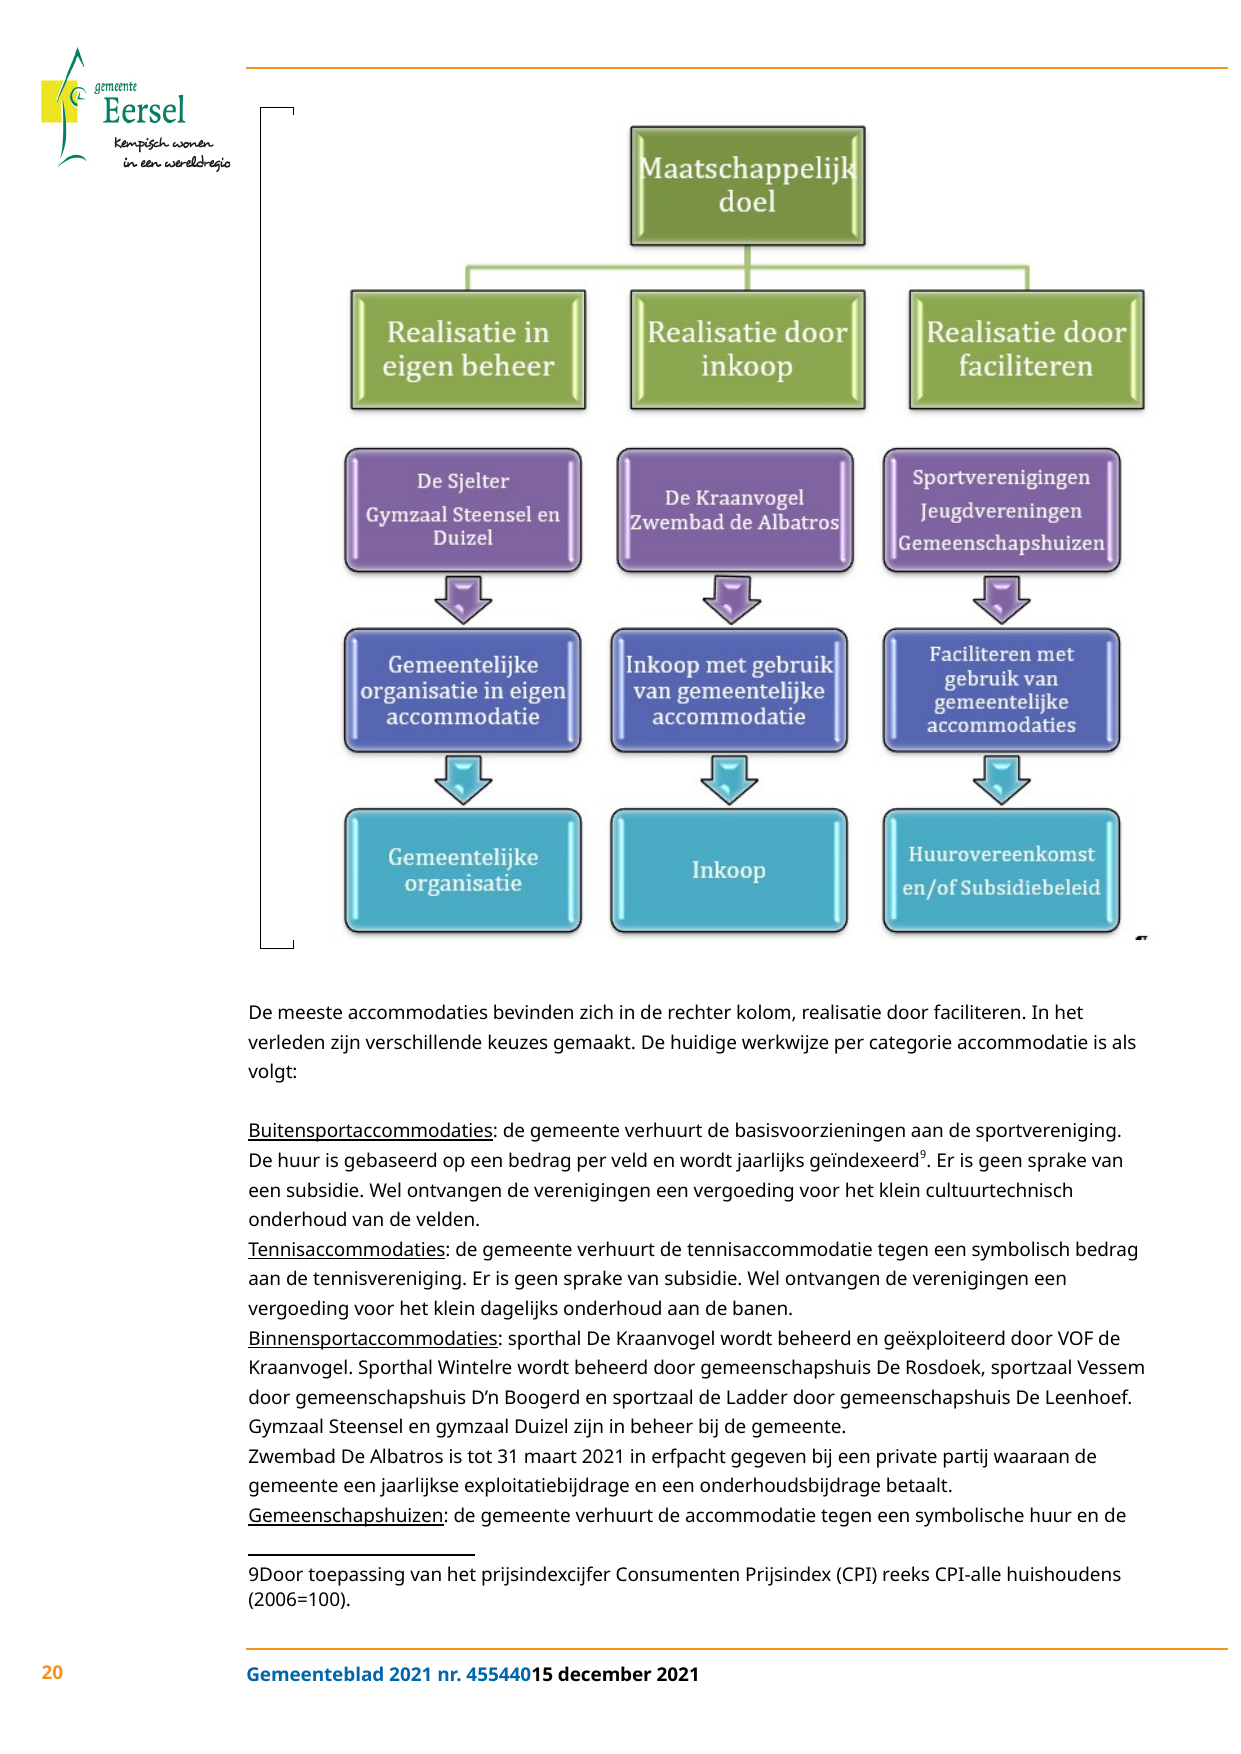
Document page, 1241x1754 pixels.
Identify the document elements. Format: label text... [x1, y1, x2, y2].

text Door toepassing van het prijsindexcijfer Consumenten Prijsindex (CPI) reeks CPI-alle huishoudens (2006=100). [248, 1561, 1152, 1612]
text Zwembad De Albatros is tot 31 maart 2021 in erfpacht gegeven bij een private partij waaraan de gemeente een jaarlijkse exploitatiebijdrage en een onderhoudsbijdrage betaalt. [248, 1443, 1152, 1498]
text Tennisaccommodaties: de gemeente verhuurt de tennisaccommodatie tegen een symbolisch bedrag aan de tennisvereniging. Er is geen sprake van subsidie. Wel ontvangen de verenigingen een vergoeding voor het klein dagelijks onderhoud aan de banen. [248, 1236, 1152, 1321]
text Gemeenschapshuizen: de gemeente verhuurt de accommodatie tegen een symbolische huur en de [248, 1502, 1152, 1528]
text De meeste accommodaties bevinden zich in de rechter kolom, realisatie door faciliteren. In het verleden zijn verschillende keuzes gemaakt. De huidige werkwijze per categorie accommodatie is als volgt: [248, 999, 1152, 1084]
picture [41, 47, 231, 172]
picture [268, 115, 1155, 940]
text Binnensportaccommodaties: sporthal De Kraanvogel wordt beheerd en geëxploiteerd door VOF de Kraanvogel. Sporthal Wintelre wordt beheerd door gemeenschapshuis De Rosdoek, sportzaal Vessem door gemeenschapshuis D’n Boogerd en sportzaal de Ladder door gemeenschapshuis De Leenhoef. Gymzaal Steensel en gymzaal Duizel zijn in beheer bij de gemeente. [248, 1325, 1152, 1439]
text Buitensportaccommodaties: de gemeente verhuurt de basisvoorzieningen aan de sportvereniging. [248, 1118, 1152, 1143]
text De huur is gebaseerd op een bedrag per veld en wordt jaarlijks geïndexeerd. Er is geen sprake van een subsidie. Wel ontvangen de verenigingen een vergoeding voor het klein cultuurtechnisch onderhoud van de velden. [248, 1147, 1152, 1232]
